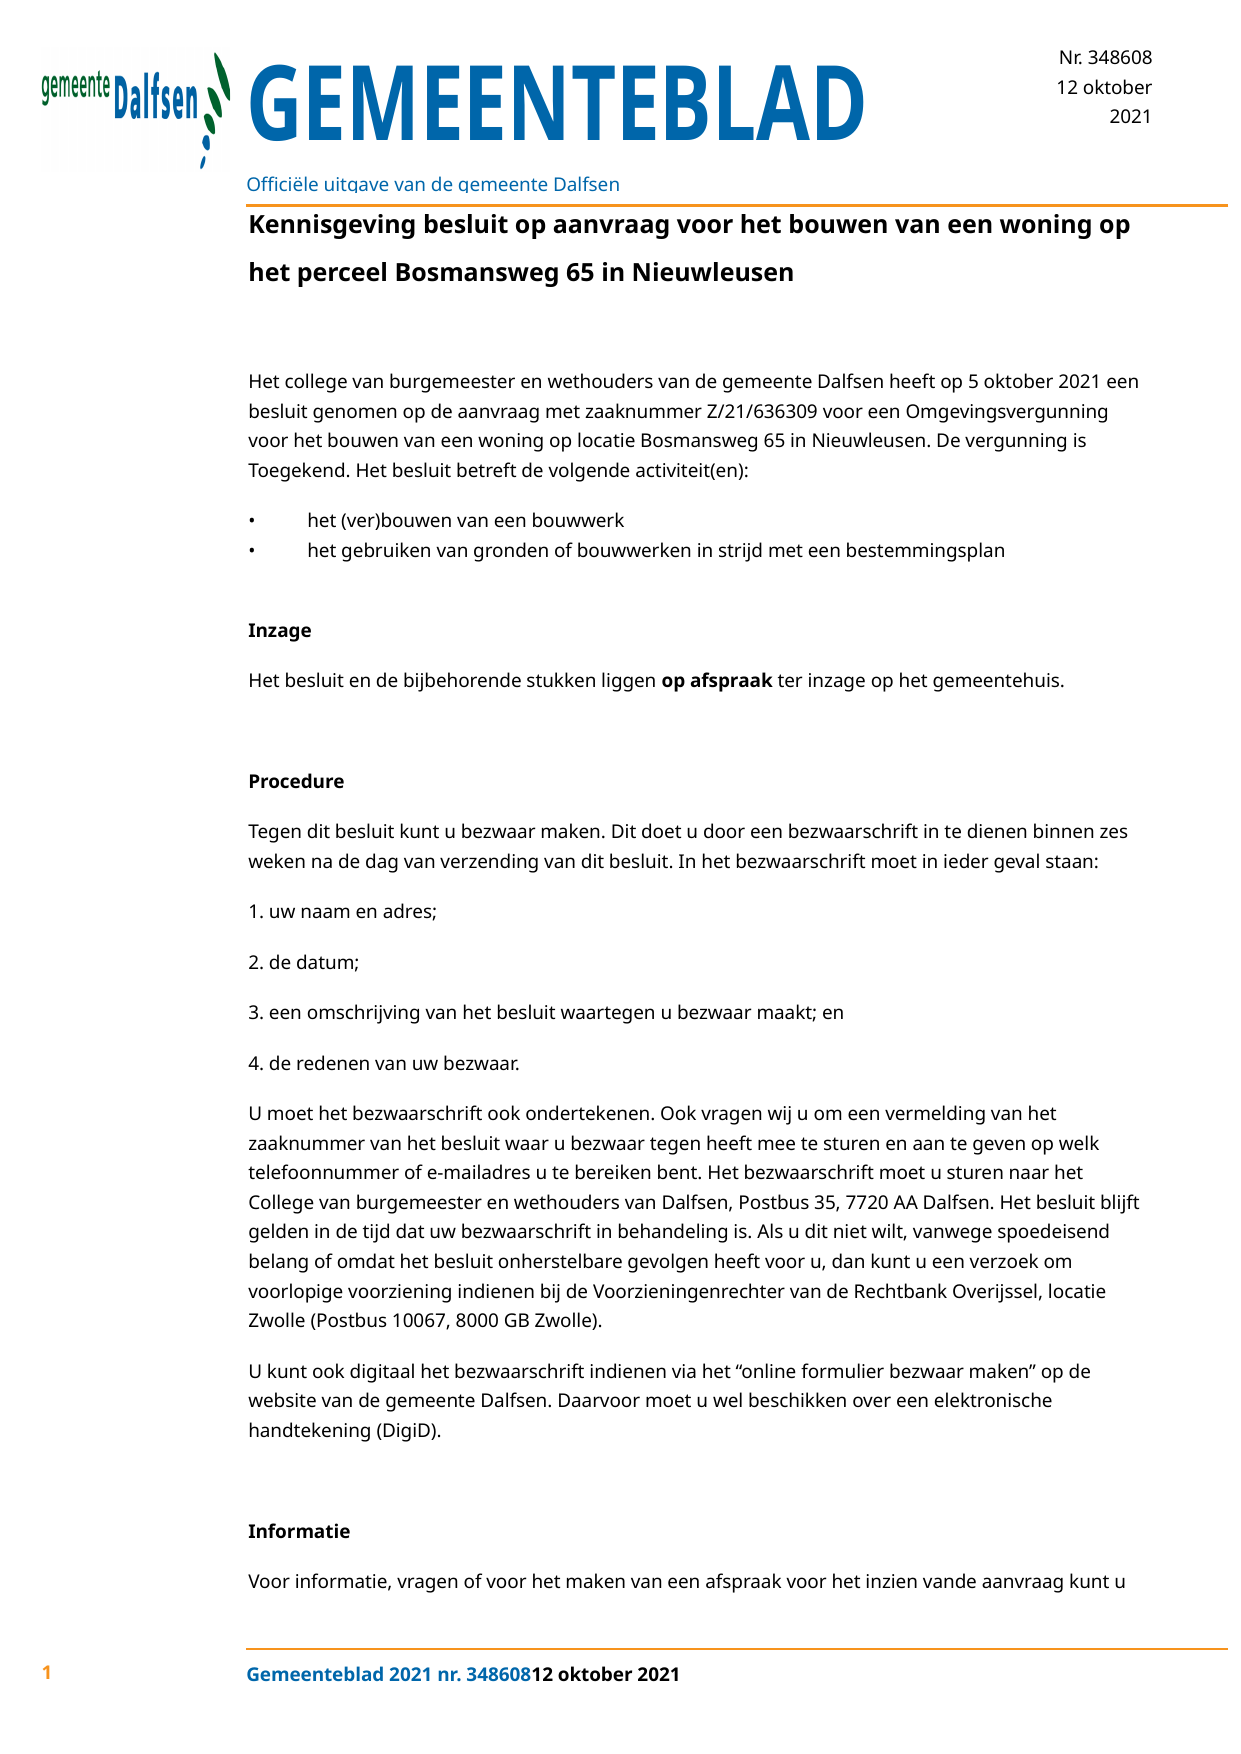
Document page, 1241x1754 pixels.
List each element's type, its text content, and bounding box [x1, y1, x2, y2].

text 2. de datum; [248, 949, 1152, 975]
picture [41, 47, 231, 172]
text Kennisgeving besluit op aanvraag voor het bouwen van een woning op het perceel Bosmansweg 65 in Nieuwleusen [248, 207, 1152, 288]
text U moet het bezwaarschrift ook ondertekenen. Ook vragen wij u om een vermelding van het zaaknummer van het besluit waar u bezwaar tegen heeft mee te sturen en aan te geven op welk telefoonnummer of e-mailadres u te bereiken bent. Het bezwaarschrift moet u sturen naar het College van burgemeester en wethouders van Dalfsen, Postbus 35, 7720 AA Dalfsen. Het besluit blijft gelden in de tijd dat uw bezwaarschrift in behandeling is. Als u dit niet wilt, vanwege spoedeisend belang of omdat het besluit onherstelbare gevolgen heeft voor u, dan kunt u een verzoek om voorlopige voorziening indienen bij de Voorzieningenrechter van de Rechtbank Overijssel, locatie Zwolle (Postbus 10067, 8000 GB Zwolle). [248, 1100, 1152, 1333]
text Tegen dit besluit kunt u bezwaar maken. Dit doet u door een bezwaarschrift in te dienen binnen zes weken na de dag van verzending van dit besluit. In het bezwaarschrift moet in ieder geval staan: [248, 819, 1152, 874]
text Informatie [248, 1518, 1152, 1544]
text 3. een omschrijving van het besluit waartegen u bezwaar maakt; en [248, 999, 1152, 1025]
list het (ver)bouwen van een bouwwerk [248, 507, 1152, 533]
text 1. uw naam en adres; [248, 899, 1152, 924]
list het gebruiken van gronden of bouwwerken in strijd met een bestemmingsplan [248, 537, 1152, 563]
text Inzage [248, 617, 1152, 643]
text U kunt ook digitaal het bezwaarschrift indienen via het “online formulier bezwaar maken” op de website van de gemeente Dalfsen. Daarvoor moet u wel beschikken over een elektronische handtekening (DigiD). [248, 1358, 1152, 1443]
text Het besluit en de bijbehorende stukken liggen op afspraak ter inzage op het gemeentehuis. [248, 667, 1152, 693]
text Voor informatie, vragen of voor het maken van een afspraak voor het inzien vande aanvraag kunt u [248, 1568, 1152, 1594]
text 4. de redenen van uw bezwaar. [248, 1050, 1152, 1076]
text Procedure [248, 768, 1152, 794]
text Het college van burgemeester en wethouders van de gemeente Dalfsen heeft op 5 oktober 2021 een besluit genomen op de aanvraag met zaaknummer Z/21/636309 voor een Omgevingsvergunning voor het bouwen van een woning op locatie Bosmansweg 65 in Nieuwleusen. De vergunning is Toegekend. Het besluit betreft de volgende activiteit(en): [248, 368, 1152, 483]
